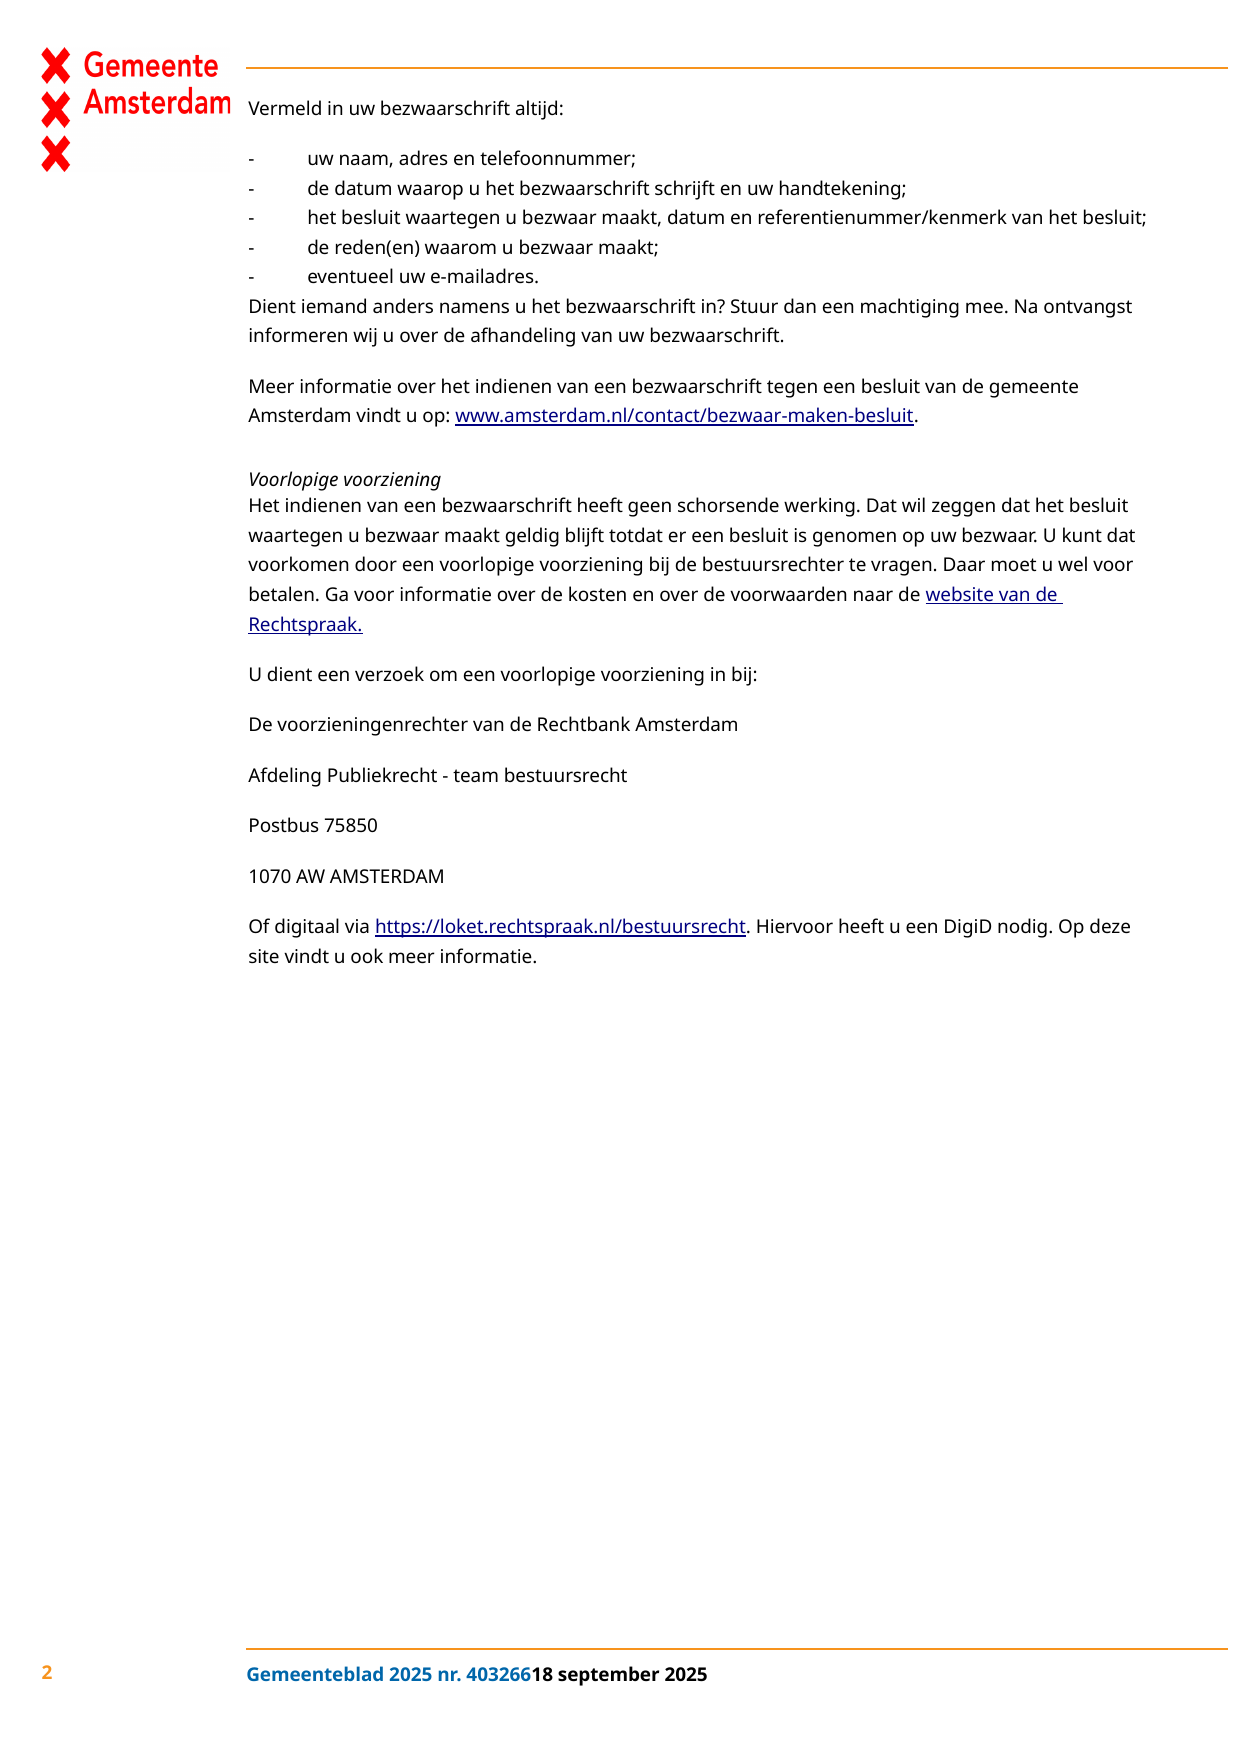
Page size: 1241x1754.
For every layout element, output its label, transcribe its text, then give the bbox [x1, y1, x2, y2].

list de datum waarop u het bezwaarschrift schrijft en uw handtekening; [248, 175, 1152, 201]
text Dient iemand anders namens u het bezwaarschrift in? Stuur dan een machtiging mee. Na ontvangst informeren wij u over de afhandeling van uw bezwaarschrift. [248, 293, 1152, 348]
list eventueel uw e-mailadres. [248, 263, 1152, 289]
list uw naam, adres en telefoonnummer; [248, 145, 1152, 171]
text Of digitaal via https://loket.rechtspraak.nl/bestuursrecht. Hiervoor heeft u een DigiD nodig. Op deze site vindt u ook meer informatie. [248, 913, 1152, 968]
list de reden(en) waarom u bezwaar maakt; [248, 234, 1152, 260]
text Het indienen van een bezwaarschrift heeft geen schorsende werking. Dat wil zeggen dat het besluit waartegen u bezwaar maakt geldig blijft totdat er een besluit is genomen op uw bezwaar. U kunt dat voorkomen door een voorlopige voorziening bij de bestuursrechter te vragen. Daar moet u wel voor betalen. Ga voor informatie over de kosten en over de voorwaarden naar de website van de Rechtspraak. [248, 492, 1152, 636]
picture [41, 47, 231, 172]
text Vermeld in uw bezwaarschrift altijd: [248, 95, 1152, 121]
list het besluit waartegen u bezwaar maakt, datum en referentienummer/kenmerk van het besluit; [248, 204, 1152, 230]
text Postbus 75850 [248, 812, 1152, 838]
text De voorzieningenrechter van de Rechtbank Amsterdam [248, 712, 1152, 737]
text Afdeling Publiekrecht - team bestuursrecht [248, 762, 1152, 788]
text Meer informatie over het indienen van een bezwaarschrift tegen een besluit van de gemeente Amsterdam vindt u op: www.amsterdam.nl/contact/bezwaar-maken-besluit. [248, 373, 1152, 428]
text U dient een verzoek om een voorlopige voorziening in bij: [248, 661, 1152, 687]
text 1070 AW AMSTERDAM [248, 863, 1152, 888]
text Voorlopige voorziening [248, 467, 1152, 492]
